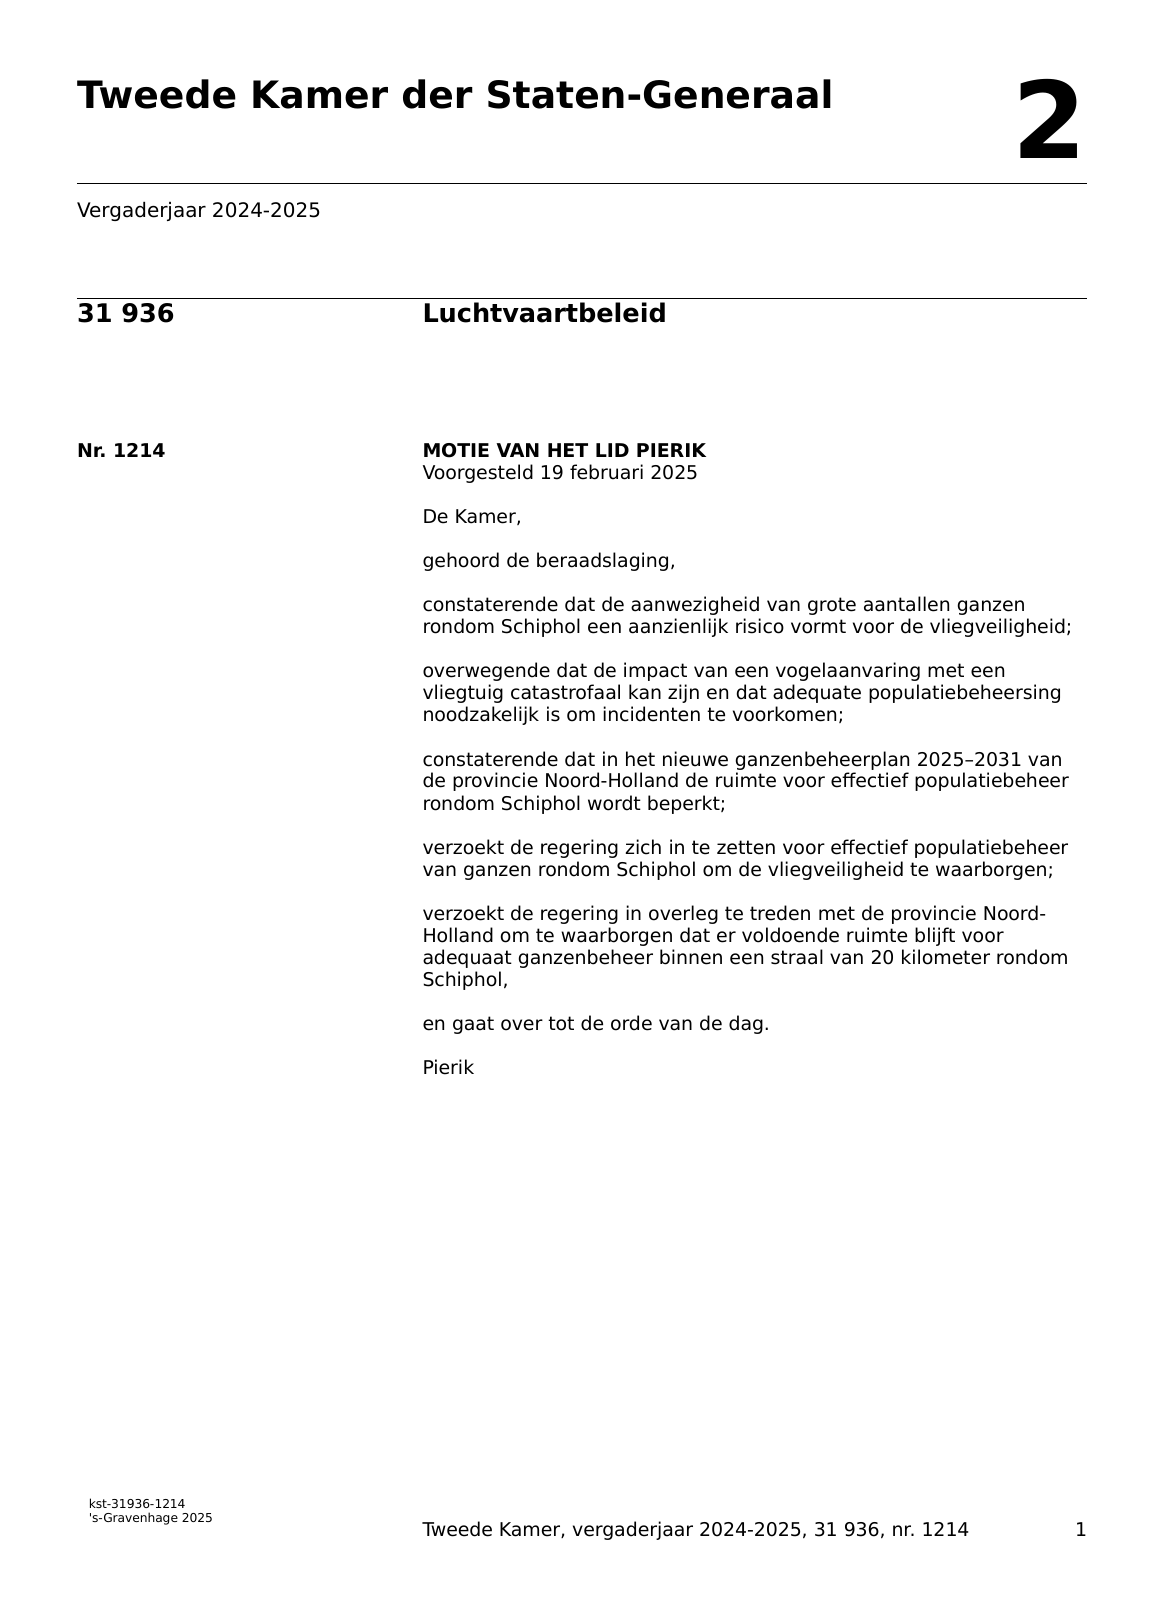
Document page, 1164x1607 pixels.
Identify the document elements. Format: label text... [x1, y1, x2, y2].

text De Kamer, [422, 506, 1087, 528]
text overwegende dat de impact van een vogelaanvaring met een vliegtuig catastrofaal kan zijn en dat adequate populatiebeheersing noodzakelijk is om incidenten te voorkomen; [422, 660, 1087, 726]
table_cell Vergaderjaar 2024-2025 [77, 184, 1087, 298]
text gehoord de beraadslaging, [422, 550, 1087, 572]
text constaterende dat de aanwezigheid van grote aantallen ganzen rondom Schiphol een aanzienlijk risico vormt voor de vliegveiligheid; [422, 594, 1087, 638]
text en gaat over tot de orde van de dag. [422, 1013, 1087, 1035]
table_header 2 [886, 59, 1087, 183]
text verzoekt de regering zich in te zetten voor effectief populatiebeheer van ganzen rondom Schiphol om de vliegveiligheid te waarborgen; [422, 837, 1087, 881]
text constaterende dat in het nieuwe ganzenbeheerplan 2025–2031 van de provincie Noord-Holland de ruimte voor effectief populatiebeheer rondom Schiphol wordt beperkt; [422, 748, 1087, 814]
text Voorgesteld 19 februari 2025 [422, 462, 1087, 484]
text 's-Gravenhage 2025 [88, 1511, 323, 1525]
text Pierik [422, 1057, 1087, 1079]
text verzoekt de regering in overleg te treden met de provincie Noord-Holland om te waarborgen dat er voldoende ruimte blijft voor adequaat ganzenbeheer binnen een straal van 20 kilometer rondom Schiphol, [422, 903, 1087, 991]
subtitle Nr. 1214 MOTIE VAN HET LID PIERIK [77, 440, 1087, 462]
table_header Tweede Kamer der Staten-Generaal [77, 59, 886, 183]
text kst-31936-1214 [88, 1497, 323, 1511]
subtitle 31 936 Luchtvaartbeleid [77, 299, 1087, 329]
